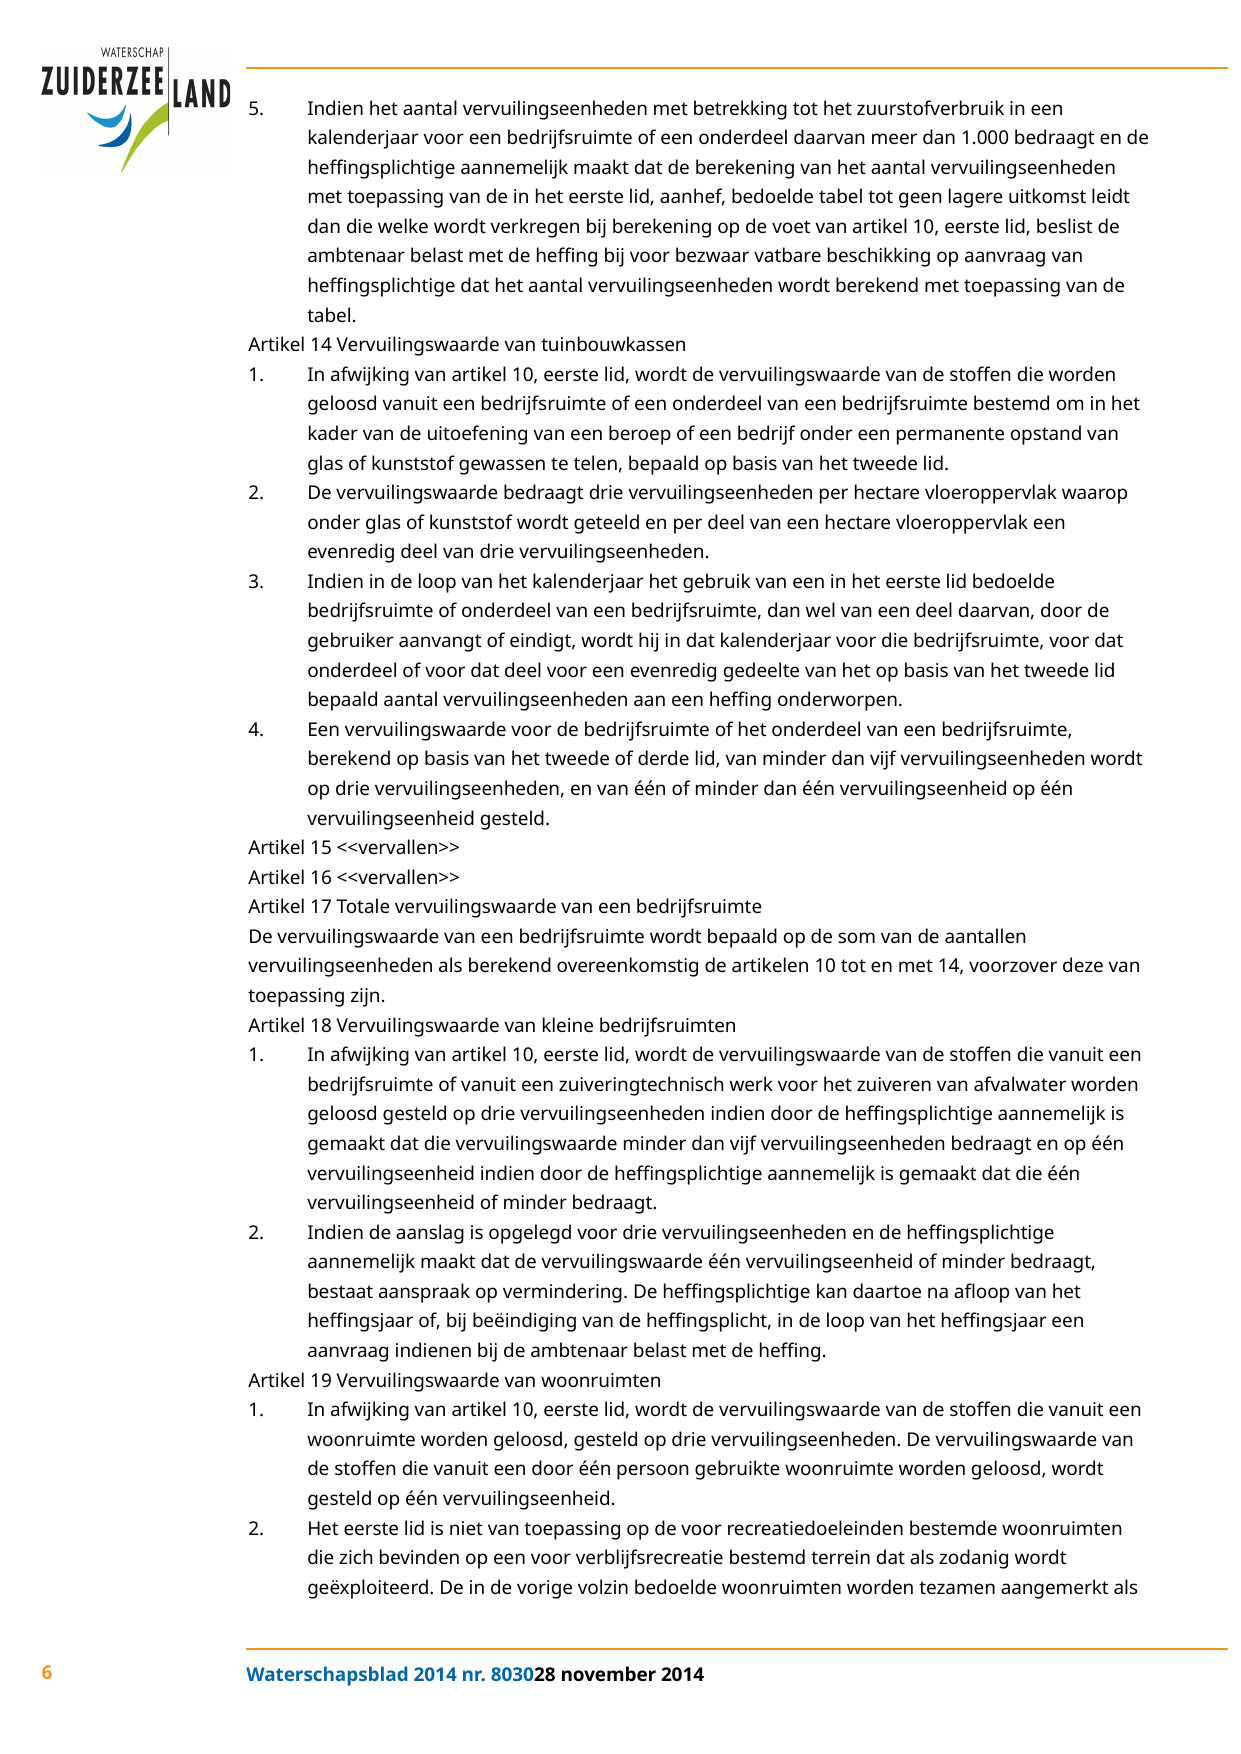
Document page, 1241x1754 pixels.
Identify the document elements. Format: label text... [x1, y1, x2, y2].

list Indien in de loop van het kalenderjaar het gebruik van een in het eerste lid bedoelde bedrijfsruimte of onderdeel van een bedrijfsruimte, dan wel van een deel daarvan, door de gebruiker aanvangt of eindigt, wordt hij in dat kalenderjaar voor die bedrijfsruimte, voor dat onderdeel of voor dat deel voor een evenredig gedeelte van het op basis van het tweede lid bepaald aantal vervuilingseenheden aan een heffing onderworpen. [248, 568, 1152, 712]
text Artikel 14 Vervuilingswaarde van tuinbouwkassen [248, 331, 1152, 357]
text Artikel 16 <<vervallen>> [248, 864, 1152, 890]
text Artikel 19 Vervuilingswaarde van woonruimten [248, 1367, 1152, 1393]
list Een vervuilingswaarde voor de bedrijfsruimte of het onderdeel van een bedrijfsruimte, berekend op basis van het tweede of derde lid, van minder dan vijf vervuilingseenheden wordt op drie vervuilingseenheden, en van één of minder dan één vervuilingseenheid op één vervuilingseenheid gesteld. [248, 716, 1152, 831]
text De vervuilingswaarde van een bedrijfsruimte wordt bepaald op de som van de aantallen vervuilingseenheden als berekend overeenkomstig de artikelen 10 tot en met 14, voorzover deze van toepassing zijn. [248, 923, 1152, 1008]
list In afwijking van artikel 10, eerste lid, wordt de vervuilingswaarde van de stoffen die vanuit een woonruimte worden geloosd, gesteld op drie vervuilingseenheden. De vervuilingswaarde van de stoffen die vanuit een door één persoon gebruikte woonruimte worden geloosd, wordt gesteld op één vervuilingseenheid. [248, 1396, 1152, 1511]
list In afwijking van artikel 10, eerste lid, wordt de vervuilingswaarde van de stoffen die vanuit een bedrijfsruimte of vanuit een zuiveringtechnisch werk voor het zuiveren van afvalwater worden geloosd gesteld op drie vervuilingseenheden indien door de heffingsplichtige aannemelijk is gemaakt dat die vervuilingswaarde minder dan vijf vervuilingseenheden bedraagt en op één vervuilingseenheid indien door de heffingsplichtige aannemelijk is gemaakt dat die één vervuilingseenheid of minder bedraagt. [248, 1041, 1152, 1215]
text Artikel 15 <<vervallen>> [248, 834, 1152, 860]
list Indien het aantal vervuilingseenheden met betrekking tot het zuurstofverbruik in een kalenderjaar voor een bedrijfsruimte of een onderdeel daarvan meer dan 1.000 bedraagt en de heffingsplichtige aannemelijk maakt dat de berekening van het aantal vervuilingseenheden met toepassing van de in het eerste lid, aanhef, bedoelde tabel tot geen lagere uitkomst leidt dan die welke wordt verkregen bij berekening op de voet van artikel 10, eerste lid, beslist de ambtenaar belast met de heffing bij voor bezwaar vatbare beschikking op aanvraag van heffingsplichtige dat het aantal vervuilingseenheden wordt berekend met toepassing van de tabel. [248, 95, 1152, 328]
list In afwijking van artikel 10, eerste lid, wordt de vervuilingswaarde van de stoffen die worden geloosd vanuit een bedrijfsruimte of een onderdeel van een bedrijfsruimte bestemd om in het kader van de uitoefening van een beroep of een bedrijf onder een permanente opstand van glas of kunststof gewassen te telen, bepaald op basis van het tweede lid. [248, 361, 1152, 476]
text Artikel 18 Vervuilingswaarde van kleine bedrijfsruimten [248, 1012, 1152, 1038]
text Artikel 17 Totale vervuilingswaarde van een bedrijfsruimte [248, 893, 1152, 919]
list Het eerste lid is niet van toepassing op de voor recreatiedoeleinden bestemde woonruimten die zich bevinden op een voor verblijfsrecreatie bestemd terrein dat als zodanig wordt geëxploiteerd. De in de vorige volzin bedoelde woonruimten worden tezamen aangemerkt als [248, 1515, 1152, 1600]
list De vervuilingswaarde bedraagt drie vervuilingseenheden per hectare vloeroppervlak waarop onder glas of kunststof wordt geteeld en per deel van een hectare vloeroppervlak een evenredig deel van drie vervuilingseenheden. [248, 479, 1152, 564]
list Indien de aanslag is opgelegd voor drie vervuilingseenheden en de heffingsplichtige aannemelijk maakt dat de vervuilingswaarde één vervuilingseenheid of minder bedraagt, bestaat aanspraak op vermindering. De heffingsplichtige kan daartoe na afloop van het heffingsjaar of, bij beëindiging van de heffingsplicht, in de loop van het heffingsjaar een aanvraag indienen bij de ambtenaar belast met de heffing. [248, 1219, 1152, 1363]
picture [41, 47, 231, 172]
